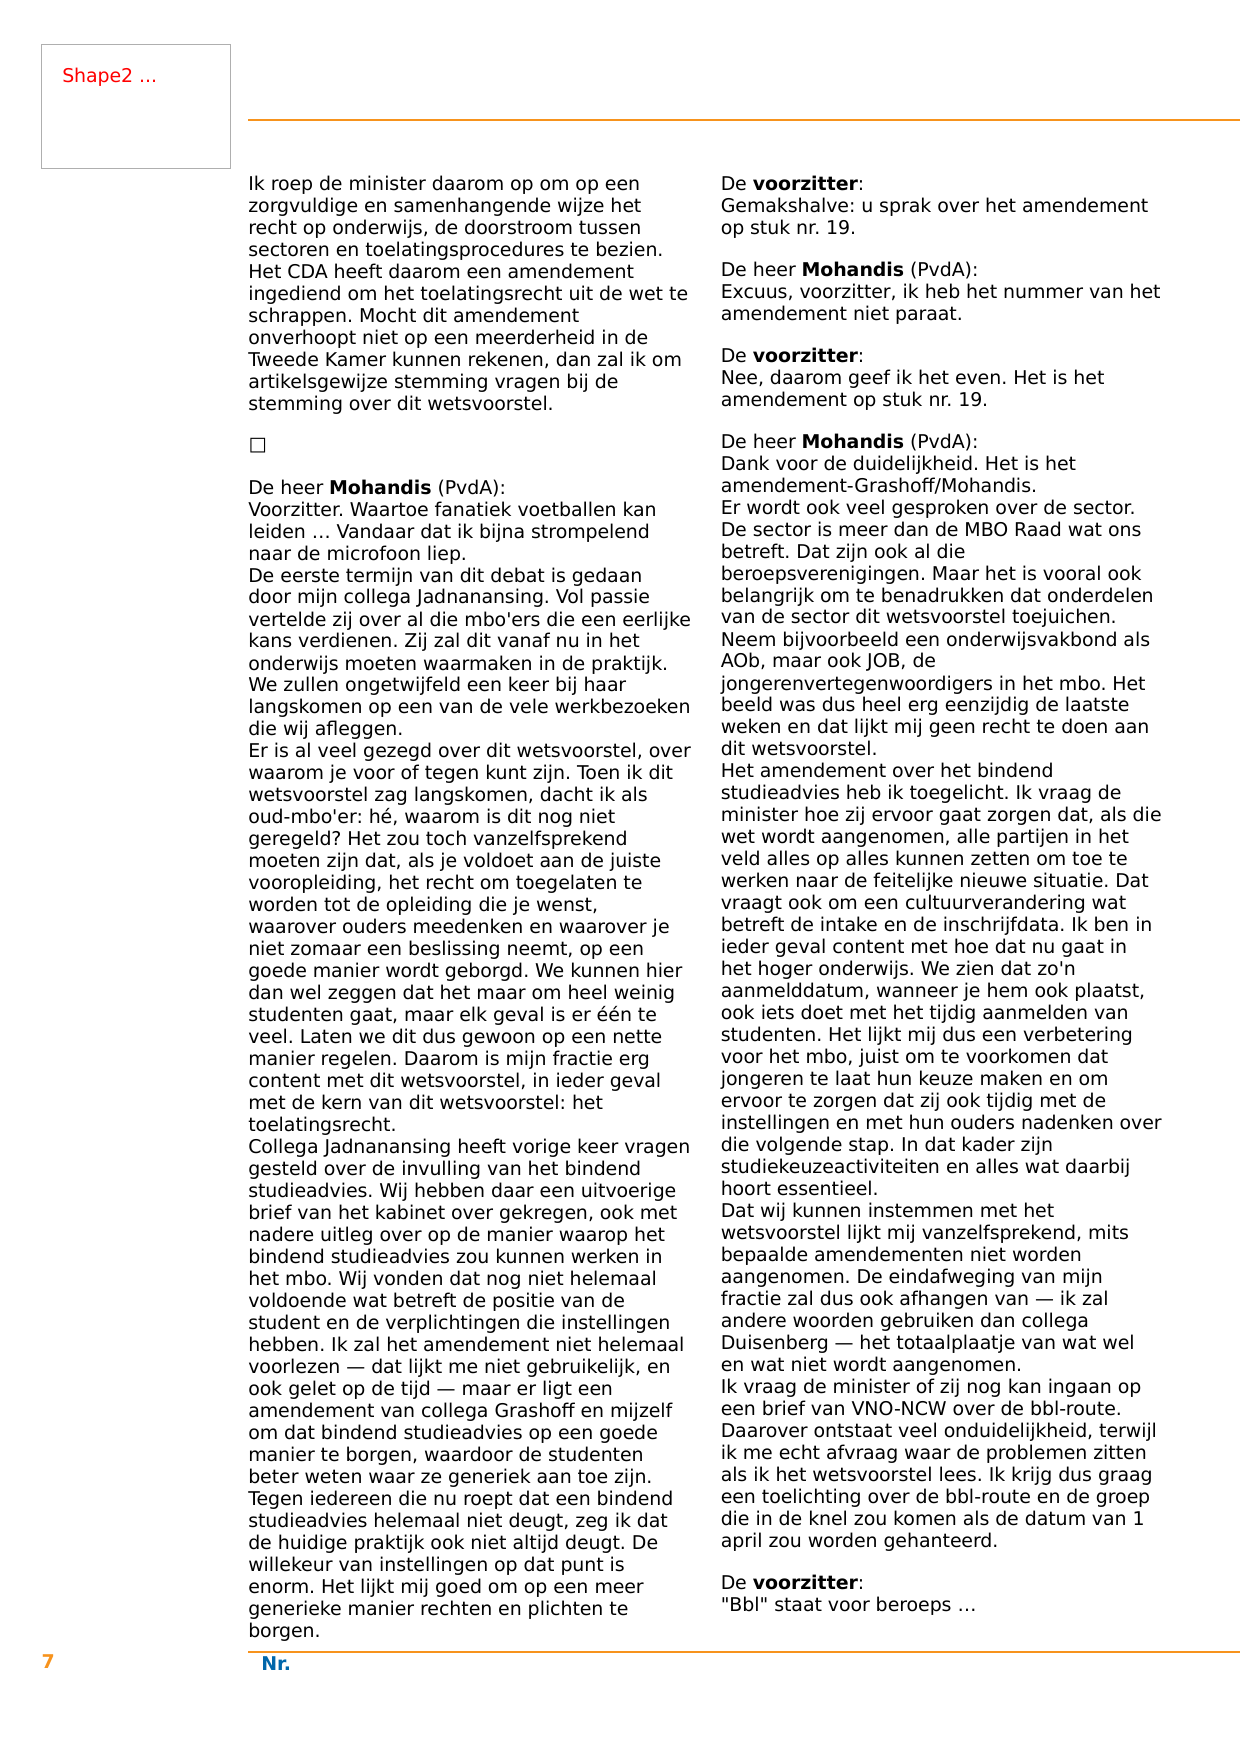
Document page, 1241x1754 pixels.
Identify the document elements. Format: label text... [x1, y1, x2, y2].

text Nee, daarom geef ik het even. Het is het amendement op stuk nr. 19. [721, 367, 1163, 411]
text De voorzitter: [721, 1572, 1163, 1593]
text Dank voor de duidelijkheid. Het is het amendement-Grashoff/Mohandis. [721, 453, 1163, 497]
text Ik roep de minister daarom op om op een zorgvuldige en samenhangende wijze het recht op onderwijs, de doorstroom tussen sectoren en toelatingsprocedures te bezien. Het CDA heeft daarom een amendement ingediend om het toelatingsrecht uit de wet te schrappen. Mocht dit amendement onverhoopt niet op een meerderheid in de Tweede Kamer kunnen rekenen, dan zal ik om artikelsgewijze stemming vragen bij de stemming over dit wetsvoorstel. [248, 173, 691, 414]
text Het amendement over het bindend studieadvies heb ik toegelicht. Ik vraag de minister hoe zij ervoor gaat zorgen dat, als die wet wordt aangenomen, alle partijen in het veld alles op alles kunnen zetten om toe te werken naar de feitelijke nieuwe situatie. Dat vraagt ook om een cultuurverandering wat betreft de intake en de inschrijfdata. Ik ben in ieder geval content met hoe dat nu gaat in het hoger onderwijs. We zien dat zo'n aanmelddatum, wanneer je hem ook plaatst, ook iets doet met het tijdig aanmelden van studenten. Het lijkt mij dus een verbetering voor het mbo, juist om te voorkomen dat jongeren te laat hun keuze maken en om ervoor te zorgen dat zij ook tijdig met de instellingen en met hun ouders nadenken over die volgende stap. In dat kader zijn studiekeuzeactiviteiten en alles wat daarbij hoort essentieel. [721, 760, 1163, 1200]
text Dat wij kunnen instemmen met het wetsvoorstel lijkt mij vanzelfsprekend, mits bepaalde amendementen niet worden aangenomen. De eindafweging van mijn fractie zal dus ook afhangen van — ik zal andere woorden gebruiken dan collega Duisenberg — het totaalplaatje van wat wel en wat niet wordt aangenomen. [721, 1200, 1163, 1376]
text Gemakshalve: u sprak over het amendement op stuk nr. 19. [721, 195, 1163, 239]
text ⬜ [248, 434, 691, 457]
text De voorzitter: [721, 173, 1163, 195]
text Voorzitter. Waartoe fanatiek voetballen kan leiden … Vandaar dat ik bijna strompelend naar de microfoon liep. [248, 498, 691, 564]
text Excuus, voorzitter, ik heb het nummer van het amendement niet paraat. [721, 281, 1163, 325]
text De heer Mohandis (PvdA): [721, 431, 1163, 453]
text Er is al veel gezegd over dit wetsvoorstel, over waarom je voor of tegen kunt zijn. Toen ik dit wetsvoorstel zag langskomen, dacht ik als oud-mbo'er: hé, waarom is dit nog niet geregeld? Het zou toch vanzelfsprekend moeten zijn dat, als je voldoet aan de juiste vooropleiding, het recht om toegelaten te worden tot de opleiding die je wenst, waarover ouders meedenken en waarover je niet zomaar een beslissing neemt, op een goede manier wordt geborgd. We kunnen hier dan wel zeggen dat het maar om heel weinig studenten gaat, maar elk geval is er één te veel. Laten we dit dus gewoon op een nette manier regelen. Daarom is mijn fractie erg content met dit wetsvoorstel, in ieder geval met de kern van dit wetsvoorstel: het toelatingsrecht. [248, 740, 691, 1136]
text De heer Mohandis (PvdA): [721, 259, 1163, 281]
text De heer Mohandis (PvdA): [248, 477, 691, 498]
text De eerste termijn van dit debat is gedaan door mijn collega Jadnanansing. Vol passie vertelde zij over al die mbo'ers die een eerlijke kans verdienen. Zij zal dit vanaf nu in het onderwijs moeten waarmaken in de praktijk. We zullen ongetwijfeld een keer bij haar langskomen op een van de vele werkbezoeken die wij afleggen. [248, 564, 691, 740]
text Collega Jadnanansing heeft vorige keer vragen gesteld over de invulling van het bindend studieadvies. Wij hebben daar een uitvoerige brief van het kabinet over gekregen, ook met nadere uitleg over op de manier waarop het bindend studieadvies zou kunnen werken in het mbo. Wij vonden dat nog niet helemaal voldoende wat betreft de positie van de student en de verplichtingen die instellingen hebben. Ik zal het amendement niet helemaal voorlezen — dat lijkt me niet gebruikelijk, en ook gelet op de tijd — maar er ligt een amendement van collega Grashoff en mijzelf om dat bindend studieadvies op een goede manier te borgen, waardoor de studenten beter weten waar ze generiek aan toe zijn. Tegen iedereen die nu roept dat een bindend studieadvies helemaal niet deugt, zeg ik dat de huidige praktijk ook niet altijd deugt. De willekeur van instellingen op dat punt is enorm. Het lijkt mij goed om op een meer generieke manier rechten en plichten te borgen. [248, 1136, 691, 1641]
text De voorzitter: [721, 345, 1163, 367]
text Ik vraag de minister of zij nog kan ingaan op een brief van VNO-NCW over de bbl-route. Daarover ontstaat veel onduidelijkheid, terwijl ik me echt afvraag waar de problemen zitten als ik het wetsvoorstel lees. Ik krijg dus graag een toelichting over de bbl-route en de groep die in de knel zou komen als de datum van 1 april zou worden gehanteerd. [721, 1376, 1163, 1552]
text Er wordt ook veel gesproken over de sector. De sector is meer dan de MBO Raad wat ons betreft. Dat zijn ook al die beroepsverenigingen. Maar het is vooral ook belangrijk om te benadrukken dat onderdelen van de sector dit wetsvoorstel toejuichen. Neem bijvoorbeeld een onderwijsvakbond als AOb, maar ook JOB, de jongerenvertegenwoordigers in het mbo. Het beeld was dus heel erg eenzijdig de laatste weken en dat lijkt mij geen recht te doen aan dit wetsvoorstel. [721, 497, 1163, 760]
text "Bbl" staat voor beroeps … [721, 1593, 1163, 1616]
